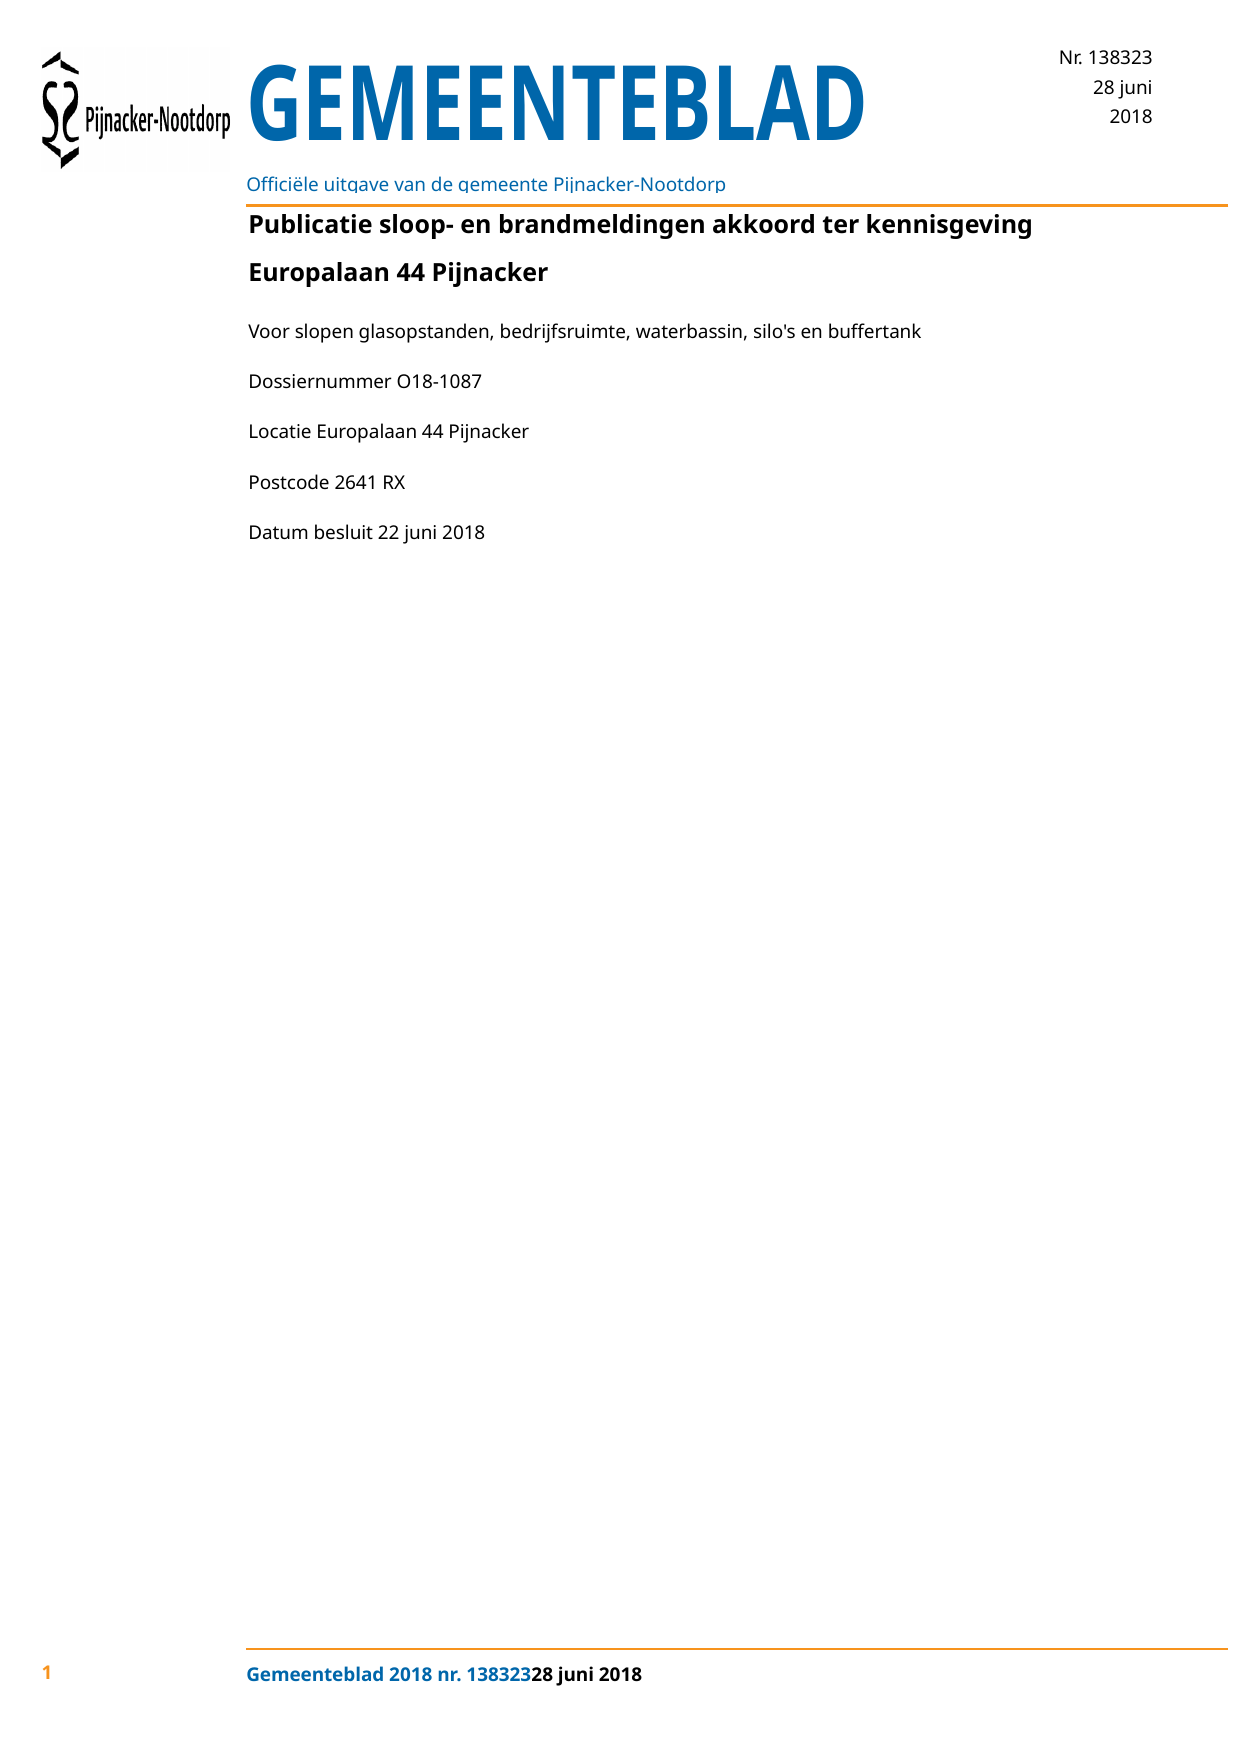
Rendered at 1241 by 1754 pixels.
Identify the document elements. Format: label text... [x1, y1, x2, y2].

text Postcode 2641 RX [248, 469, 1152, 495]
text Datum besluit 22 juni 2018 [248, 519, 1152, 545]
text Publicatie sloop- en brandmeldingen akkoord ter kennisgeving Europalaan 44 Pijnacker [248, 207, 1152, 288]
text Locatie Europalaan 44 Pijnacker [248, 419, 1152, 444]
text Dossiernummer O18-1087 [248, 368, 1152, 394]
text Voor slopen glasopstanden, bedrijfsruimte, waterbassin, silo's en buffertank [248, 318, 1152, 344]
picture [41, 47, 231, 172]
